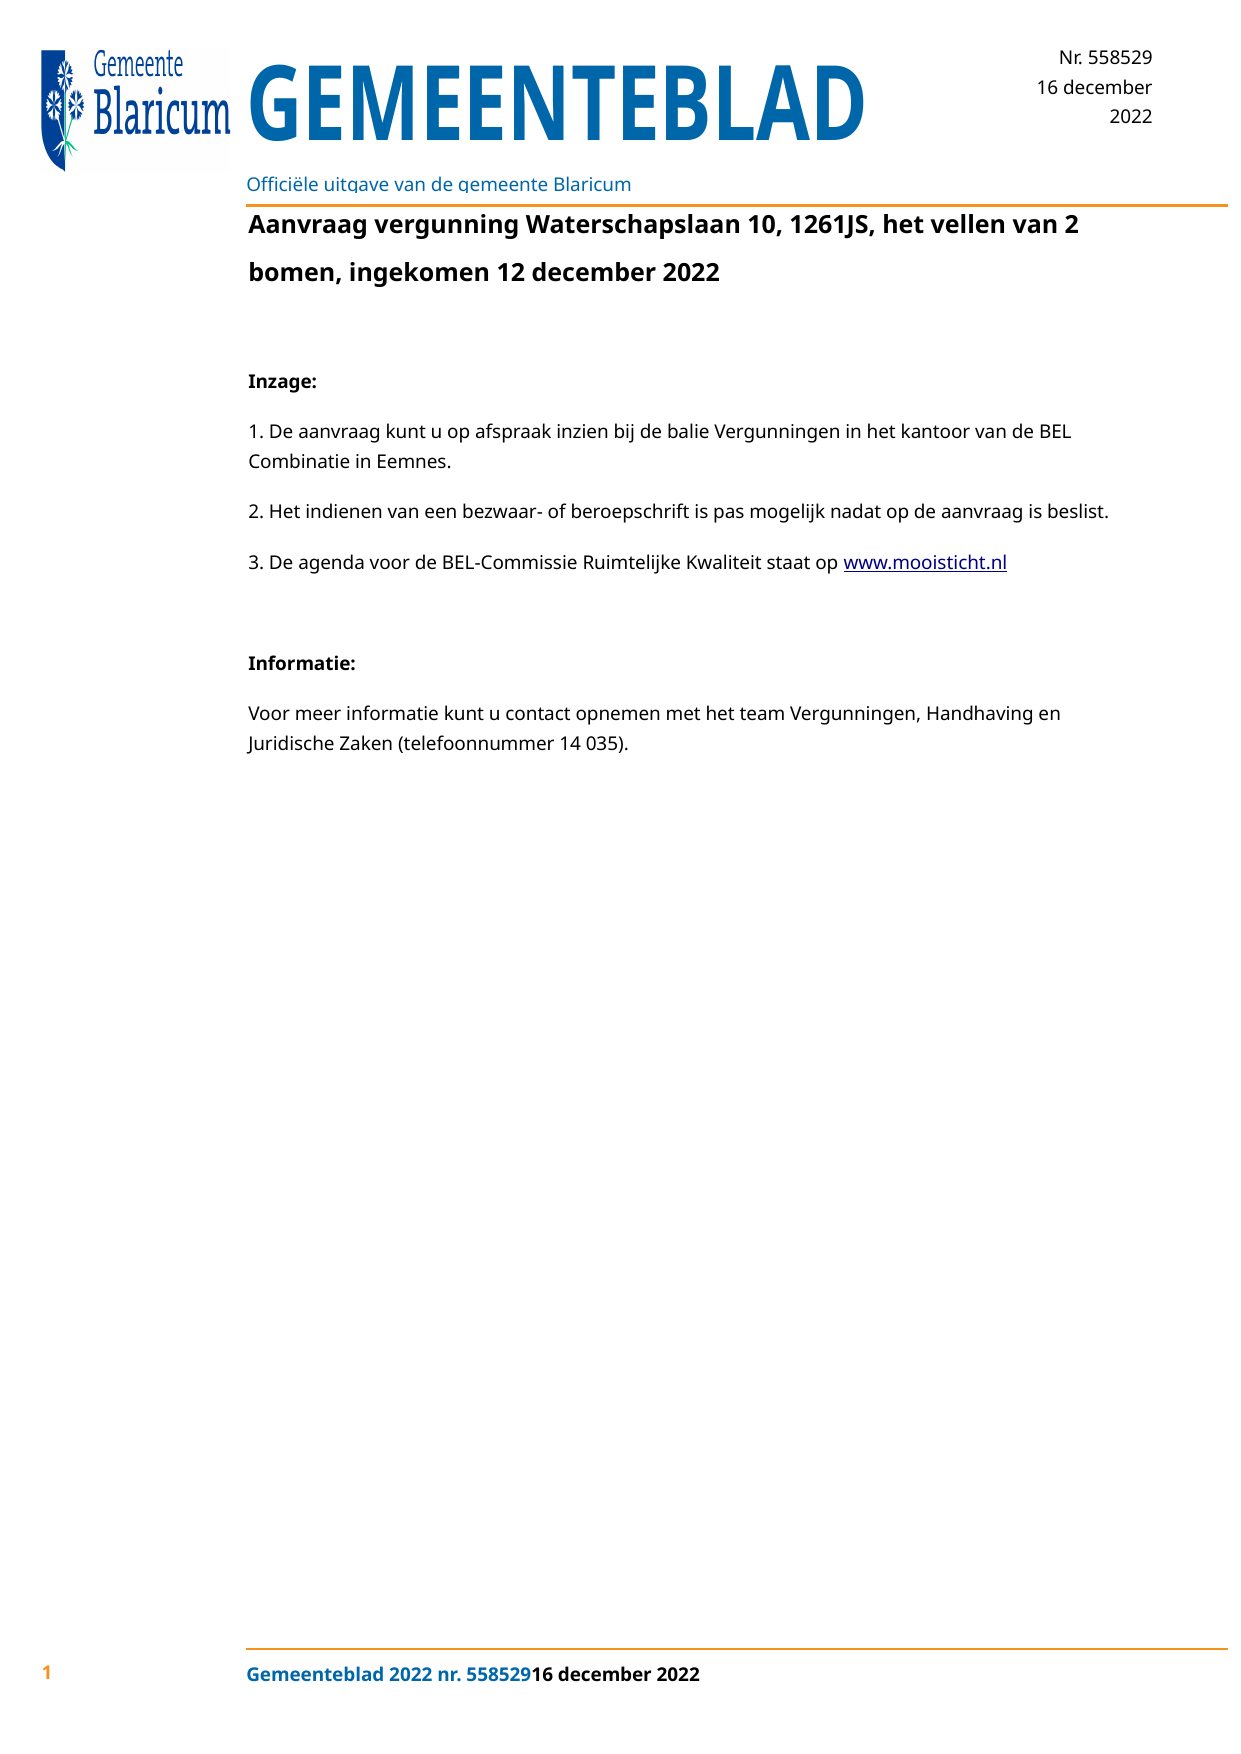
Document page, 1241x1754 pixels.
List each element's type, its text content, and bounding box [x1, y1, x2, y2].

text 2. Het indienen van een bezwaar- of beroepschrift is pas mogelijk nadat op de aanvraag is beslist. [248, 499, 1152, 524]
text Voor meer informatie kunt u contact opnemen met het team Vergunningen, Handhaving en Juridische Zaken (telefoonnummer 14 035). [248, 700, 1152, 756]
text Aanvraag vergunning Waterschapslaan 10, 1261JS, het vellen van 2 bomen, ingekomen 12 december 2022 [248, 207, 1152, 288]
text Informatie: [248, 650, 1152, 676]
text 1. De aanvraag kunt u op afspraak inzien bij de balie Vergunningen in het kantoor van de BEL Combinatie in Eemnes. [248, 419, 1152, 474]
text 3. De agenda voor de BEL-Commissie Ruimtelijke Kwaliteit staat op www.mooisticht.nl [248, 549, 1152, 575]
picture [41, 47, 231, 172]
text Inzage: [248, 368, 1152, 394]
